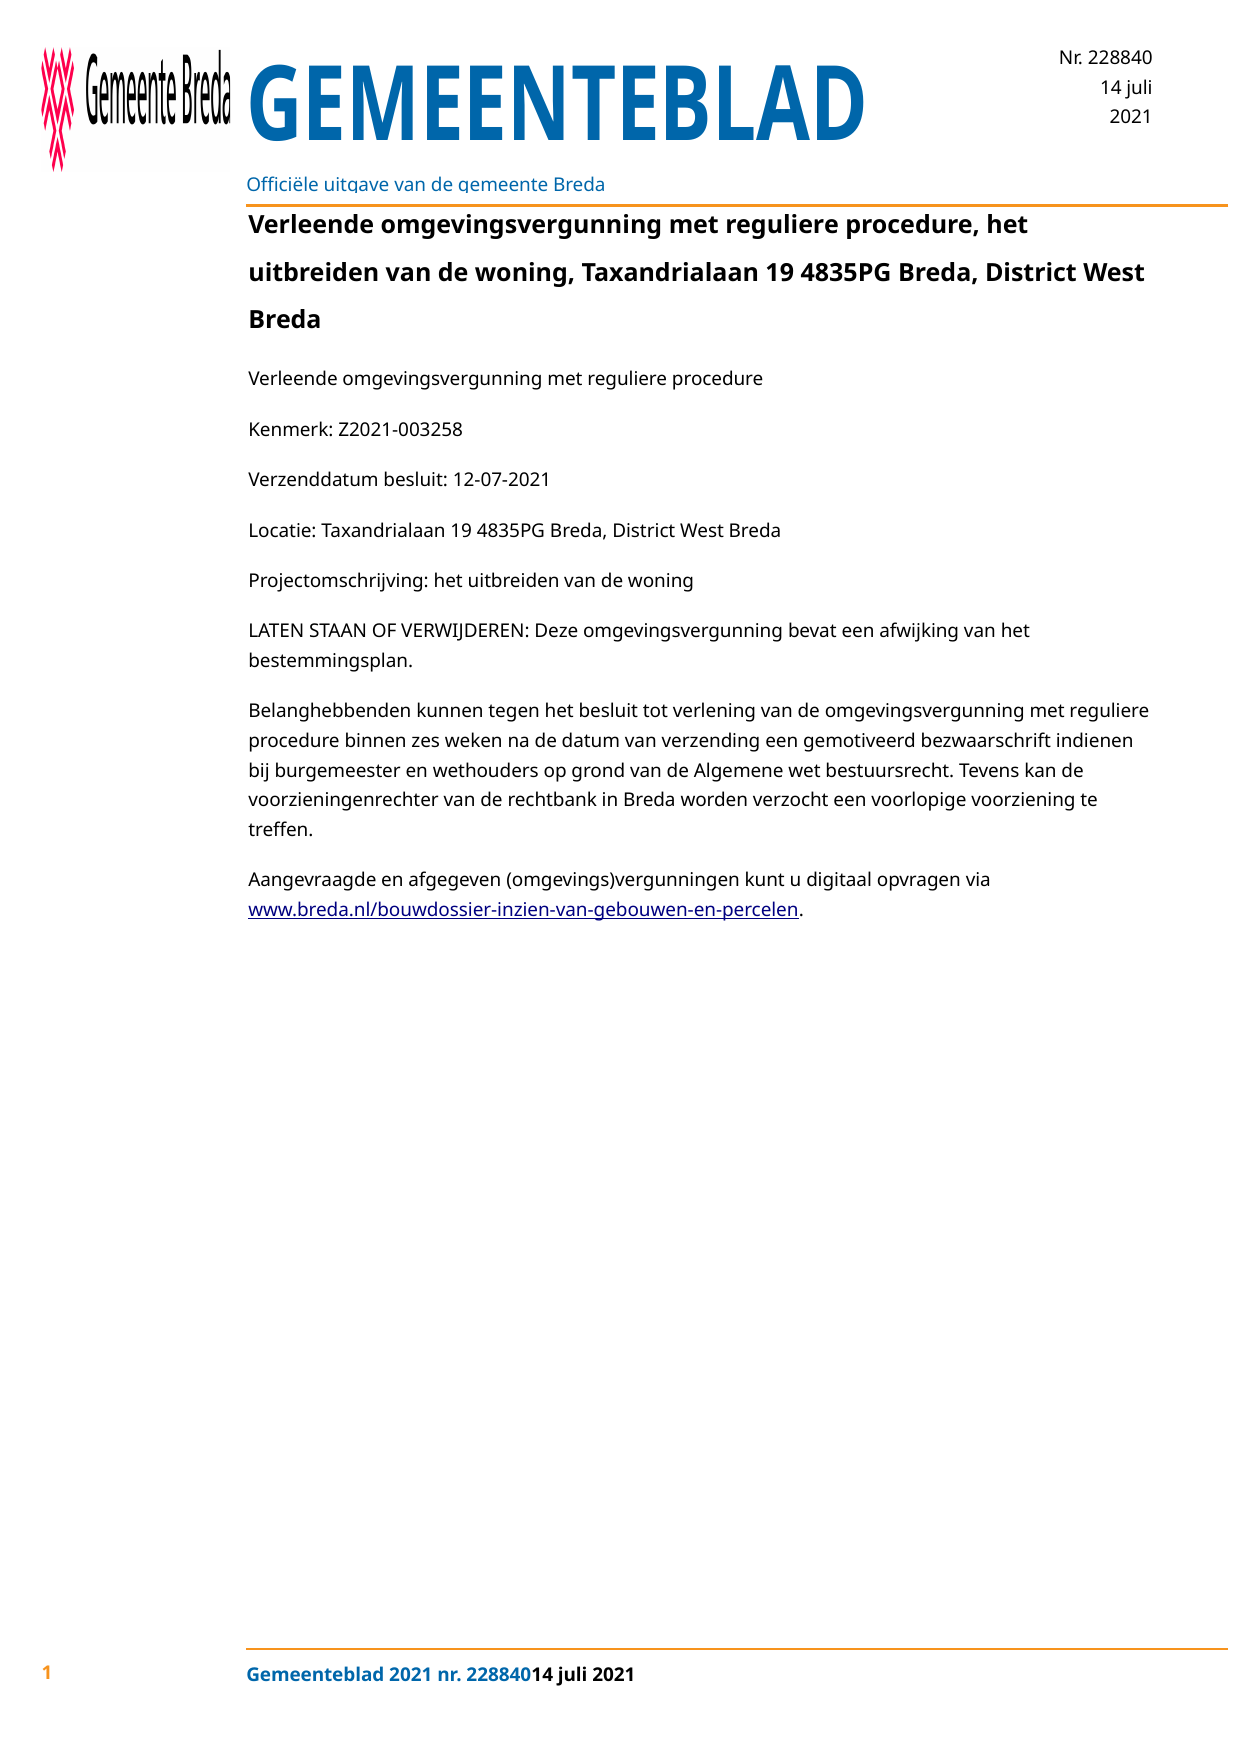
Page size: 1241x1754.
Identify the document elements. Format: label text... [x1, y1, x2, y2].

text Belanghebbenden kunnen tegen het besluit tot verlening van de omgevingsvergunning met reguliere procedure binnen zes weken na de datum van verzending een gemotiveerd bezwaarschrift indienen bij burgemeester en wethouders op grond van de Algemene wet bestuursrecht. Tevens kan de voorzieningenrechter van de rechtbank in Breda worden verzocht een voorlopige voorziening te treffen. [248, 698, 1152, 842]
text Kenmerk: Z2021-003258 [248, 416, 1152, 442]
picture [41, 47, 231, 172]
text Projectomschrijving: het uitbreiden van de woning [248, 567, 1152, 593]
text Verleende omgevingsvergunning met reguliere procedure [248, 366, 1152, 391]
text Aangevraagde en afgegeven (omgevings)vergunningen kunt u digitaal opvragen via www.breda.nl/bouwdossier-inzien-van-gebouwen-en-percelen. [248, 866, 1152, 922]
text Verleende omgevingsvergunning met reguliere procedure, het uitbreiden van de woning, Taxandrialaan 19 4835PG Breda, District West Breda [248, 207, 1152, 336]
text LATEN STAAN OF VERWIJDEREN: Deze omgevingsvergunning bevat een afwijking van het bestemmingsplan. [248, 618, 1152, 673]
text Verzenddatum besluit: 12-07-2021 [248, 466, 1152, 492]
text Locatie: Taxandrialaan 19 4835PG Breda, District West Breda [248, 517, 1152, 542]
